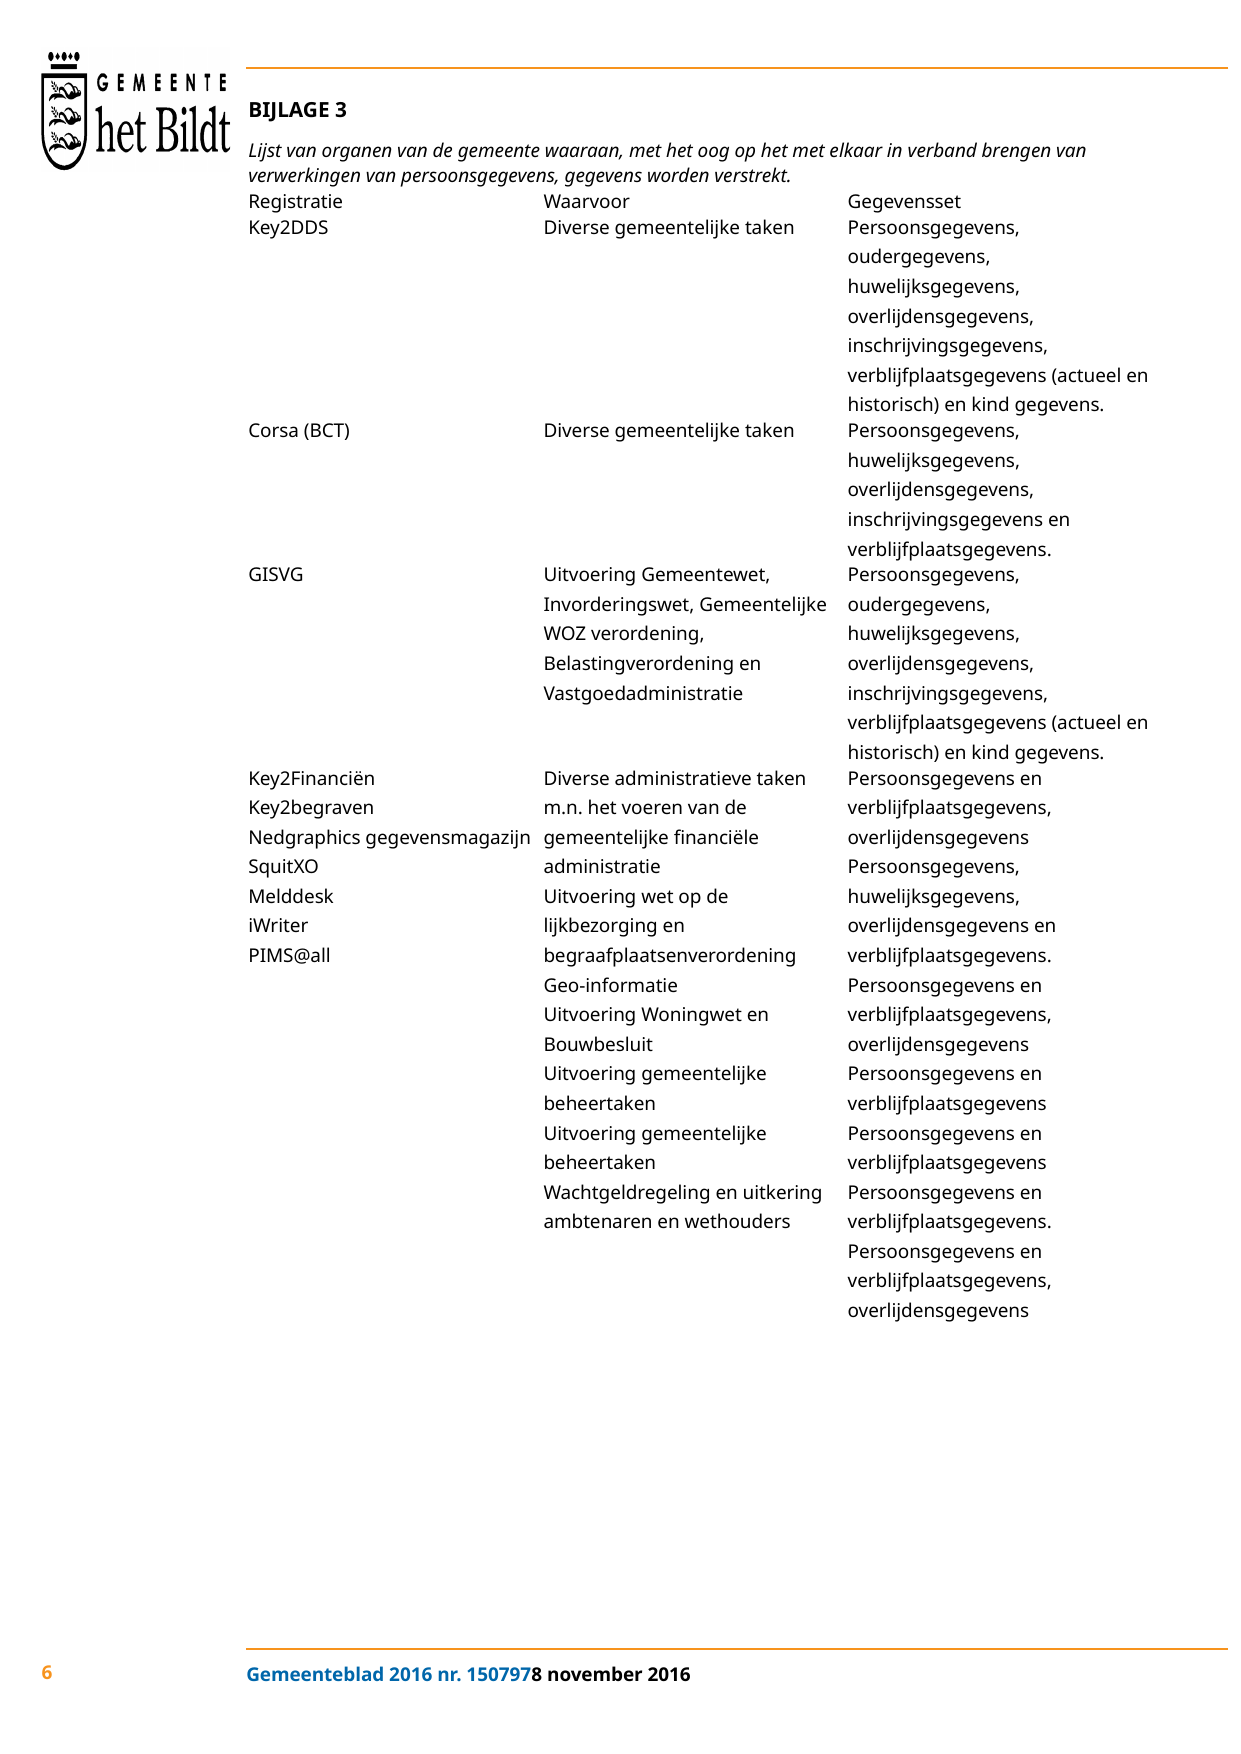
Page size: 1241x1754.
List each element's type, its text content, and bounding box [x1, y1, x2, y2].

table_cell Diverse administratieve taken m.n. het voeren van de gemeentelijke financiële administratie Uitvoering wet op de lijkbezorging en begraafplaatsenverordening Geo-informatie Uitvoering Woningwet en Bouwbesluit Uitvoering gemeentelijke beheertaken Uitvoering gemeentelijke beheertaken Wachtgeldregeling en uitkering ambtenaren en wethouders [543, 765, 847, 1323]
table_cell Uitvoering Gemeentewet, Invorderingswet, Gemeentelijke WOZ verordening, Belastingverordening en Vastgoedadministratie [543, 561, 847, 765]
table_cell Diverse gemeentelijke taken [543, 214, 847, 417]
table_cell Diverse gemeentelijke taken [543, 418, 847, 561]
table_header Waarvoor [543, 189, 847, 214]
table_header Registratie [248, 189, 543, 214]
table_header Gegevensset [848, 189, 1152, 214]
table_cell GISVG [248, 561, 543, 765]
table_cell Persoonsgegevens en verblijfplaatsgegevens, overlijdensgegevens Persoonsgegevens, huwelijksgegevens, overlijdensgegevens en verblijfplaatsgegevens. Persoonsgegevens en verblijfplaatsgegevens, overlijdensgegevens Persoonsgegevens en verblijfplaatsgegevens Persoonsgegevens en verblijfplaatsgegevens Persoonsgegevens en verblijfplaatsgegevens. Persoonsgegevens en verblijfplaatsgegevens, overlijdensgegevens [848, 765, 1152, 1323]
text BIJLAGE 3 [248, 95, 1152, 123]
table_cell Persoonsgegevens, huwelijksgegevens, overlijdensgegevens, inschrijvingsgegevens en verblijfplaatsgegevens. [848, 418, 1152, 561]
table_cell Key2Financiën Key2begraven Nedgraphics gegevensmagazijn SquitXO Melddesk iWriter PIMS@all [248, 765, 543, 1323]
table_cell Key2DDS [248, 214, 543, 417]
picture [41, 47, 231, 172]
table_cell Persoonsgegevens, oudergegevens, huwelijksgegevens, overlijdensgegevens, inschrijvingsgegevens, verblijfplaatsgegevens (actueel en historisch) en kind gegevens. [848, 214, 1152, 417]
text Lijst van organen van de gemeente waaraan, met het oog op het met elkaar in verband brengen van verwerkingen van persoonsgegevens, gegevens worden verstrekt. [248, 137, 1152, 188]
table_cell Persoonsgegevens, oudergegevens, huwelijksgegevens, overlijdensgegevens, inschrijvingsgegevens, verblijfplaatsgegevens (actueel en historisch) en kind gegevens. [848, 561, 1152, 765]
table_cell Corsa (BCT) [248, 418, 543, 561]
